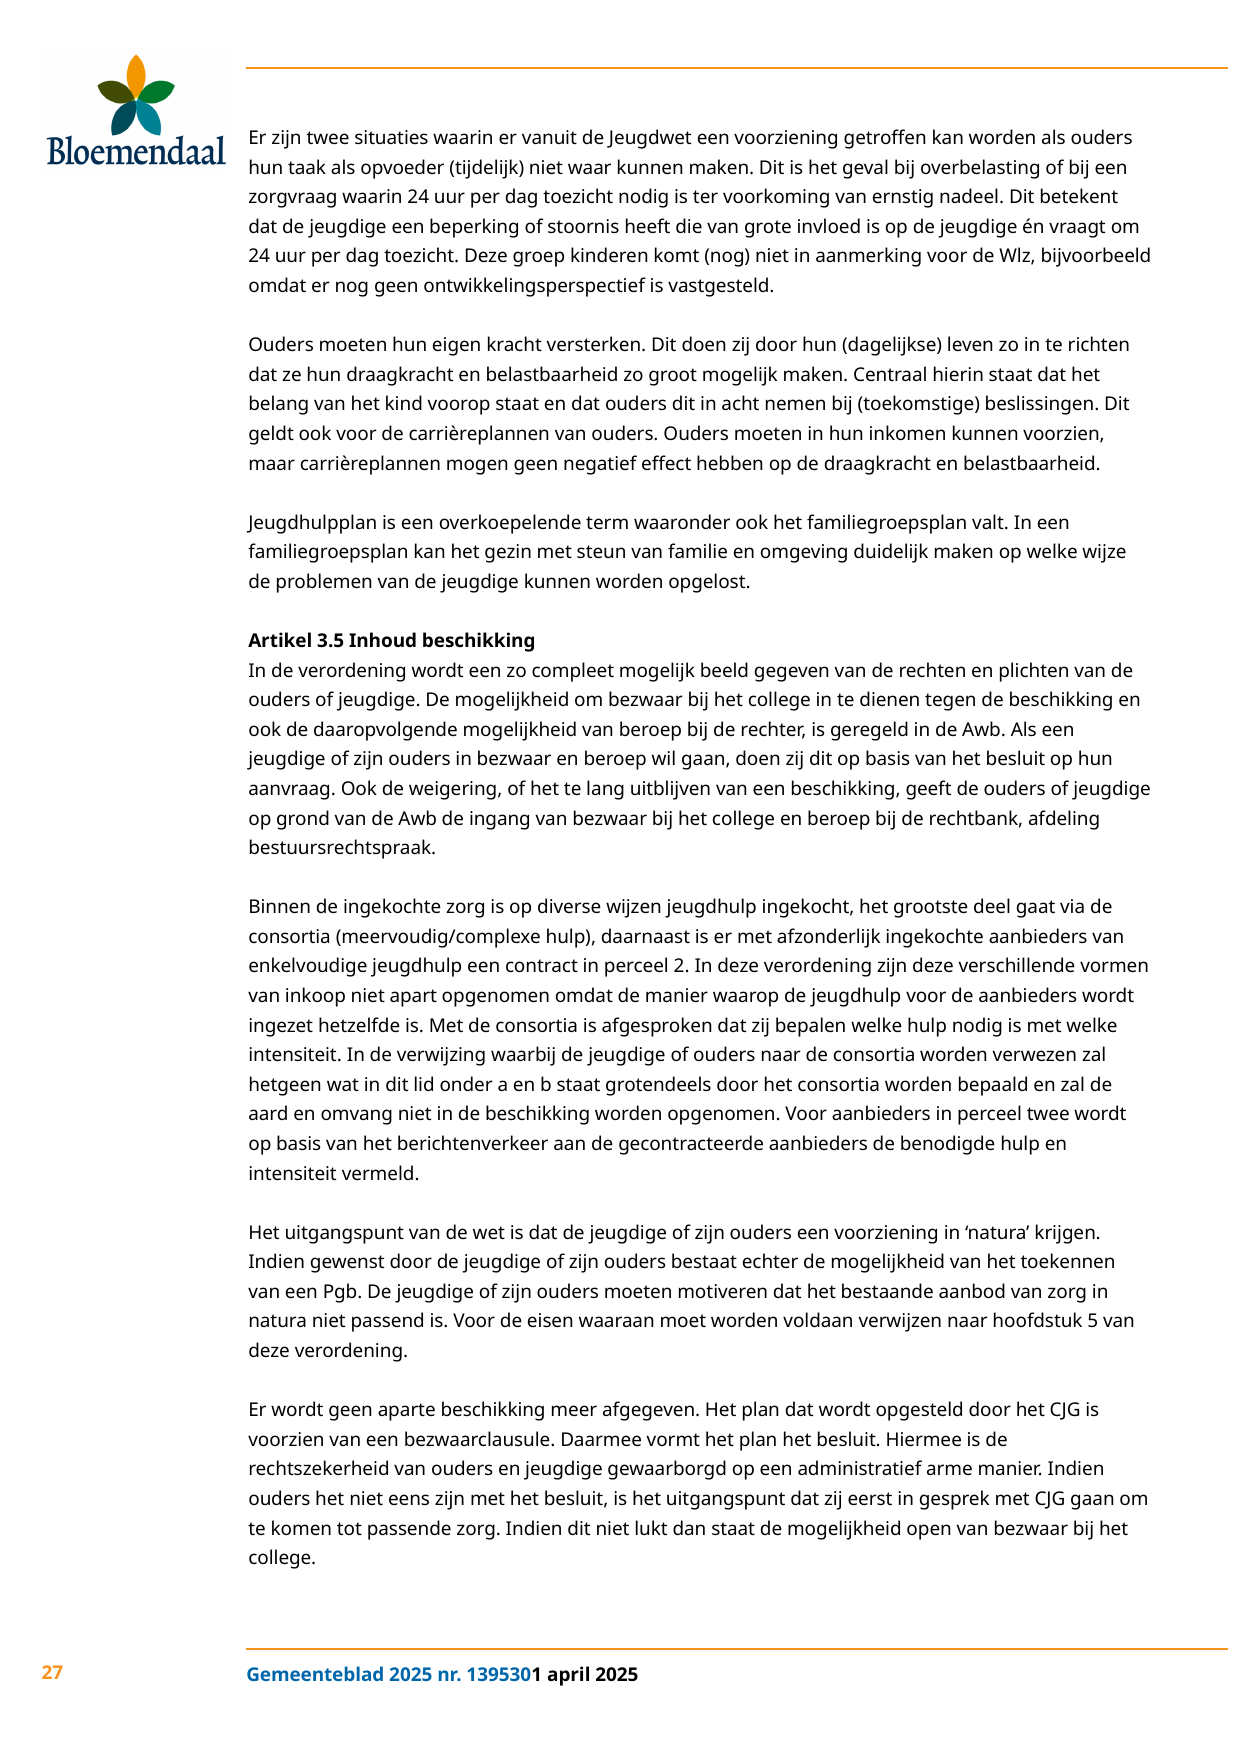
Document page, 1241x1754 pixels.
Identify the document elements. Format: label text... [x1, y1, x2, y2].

text Er zijn twee situaties waarin er vanuit de Jeugdwet een voorziening getroffen kan worden als ouders hun taak als opvoeder (tijdelijk) niet waar kunnen maken. Dit is het geval bij overbelasting of bij een zorgvraag waarin 24 uur per dag toezicht nodig is ter voorkoming van ernstig nadeel. Dit betekent dat de jeugdige een beperking of stoornis heeft die van grote invloed is op de jeugdige én vraagt om 24 uur per dag toezicht. Deze groep kinderen komt (nog) niet in aanmerking voor de Wlz, bijvoorbeeld omdat er nog geen ontwikkelingsperspectief is vastgesteld. [248, 124, 1152, 298]
text Het uitgangspunt van de wet is dat de jeugdige of zijn ouders een voorziening in ‘natura’ krijgen. Indien gewenst door de jeugdige of zijn ouders bestaat echter de mogelijkheid van het toekennen van een Pgb. De jeugdige of zijn ouders moeten motiveren dat het bestaande aanbod van zorg in natura niet passend is. Voor de eisen waaraan moet worden voldaan verwijzen naar hoofdstuk 5 van deze verordening. [248, 1219, 1152, 1363]
text Ouders moeten hun eigen kracht versterken. Dit doen zij door hun (dagelijkse) leven zo in te richten dat ze hun draagkracht en belastbaarheid zo groot mogelijk maken. Centraal hierin staat dat het belang van het kind voorop staat en dat ouders dit in acht nemen bij (toekomstige) beslissingen. Dit geldt ook voor de carrièreplannen van ouders. Ouders moeten in hun inkomen kunnen voorzien, maar carrièreplannen mogen geen negatief effect hebben op de draagkracht en belastbaarheid. [248, 331, 1152, 476]
text Jeugdhulpplan is een overkoepelende term waaronder ook het familiegroepsplan valt. In een familiegroepsplan kan het gezin met steun van familie en omgeving duidelijk maken op welke wijze de problemen van de jeugdige kunnen worden opgelost. [248, 509, 1152, 594]
text In de verordening wordt een zo compleet mogelijk beeld gegeven van de rechten en plichten van de ouders of jeugdige. De mogelijkheid om bezwaar bij het college in te dienen tegen de beschikking en ook de daaropvolgende mogelijkheid van beroep bij de rechter, is geregeld in de Awb. Als een jeugdige of zijn ouders in bezwaar en beroep wil gaan, doen zij dit op basis van het besluit op hun aanvraag. Ook de weigering, of het te lang uitblijven van een beschikking, geeft de ouders of jeugdige op grond van de Awb de ingang van bezwaar bij het college en beroep bij de rechtbank, afdeling bestuursrechtspraak. [248, 657, 1152, 860]
text Er wordt geen aparte beschikking meer afgegeven. Het plan dat wordt opgesteld door het CJG is voorzien van een bezwaarclausule. Daarmee vormt het plan het besluit. Hiermee is de rechtszekerheid van ouders en jeugdige gewaarborgd op een administratief arme manier. Indien ouders het niet eens zijn met het besluit, is het uitgangspunt dat zij eerst in gesprek met CJG gaan om te komen tot passende zorg. Indien dit niet lukt dan staat de mogelijkheid open van bezwaar bij het college. [248, 1396, 1152, 1570]
text Binnen de ingekochte zorg is op diverse wijzen jeugdhulp ingekocht, het grootste deel gaat via de consortia (meervoudig/complexe hulp), daarnaast is er met afzonderlijk ingekochte aanbieders van enkelvoudige jeugdhulp een contract in perceel 2. In deze verordening zijn deze verschillende vormen van inkoop niet apart opgenomen omdat de manier waarop de jeugdhulp voor de aanbieders wordt ingezet hetzelfde is. Met de consortia is afgesproken dat zij bepalen welke hulp nodig is met welke intensiteit. In de verwijzing waarbij de jeugdige of ouders naar de consortia worden verwezen zal hetgeen wat in dit lid onder a en b staat grotendeels door het consortia worden bepaald en zal de aard en omvang niet in de beschikking worden opgenomen. Voor aanbieders in perceel twee wordt op basis van het berichtenverkeer aan de gecontracteerde aanbieders de benodigde hulp en intensiteit vermeld. [248, 893, 1152, 1186]
text Artikel 3.5 Inhoud beschikking [248, 627, 1152, 653]
picture [41, 47, 231, 172]
